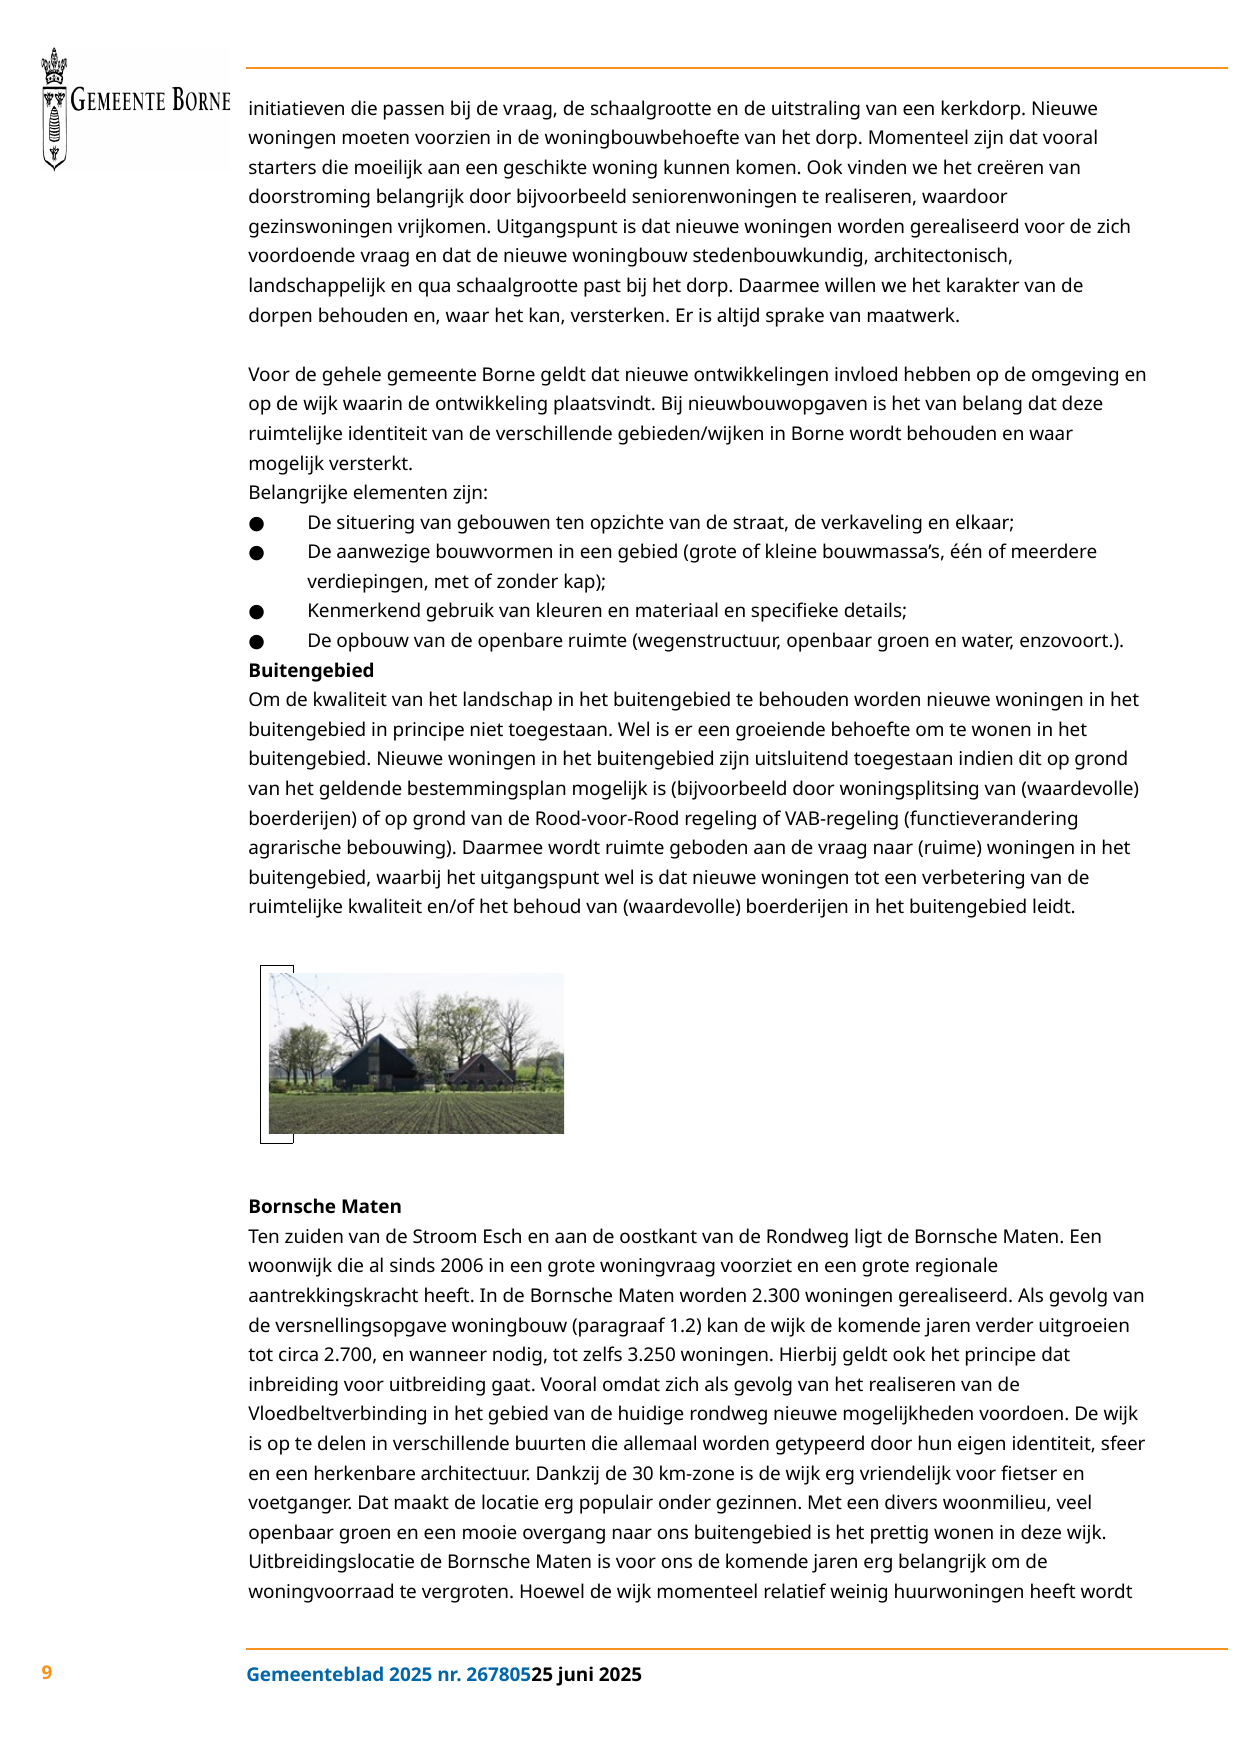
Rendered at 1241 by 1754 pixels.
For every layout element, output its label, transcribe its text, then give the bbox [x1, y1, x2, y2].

text Belangrijke elementen zijn: [248, 479, 1152, 505]
text Om de kwaliteit van het landschap in het buitengebied te behouden worden nieuwe woningen in het buitengebied in principe niet toegestaan. Wel is er een groeiende behoefte om te wonen in het buitengebied. Nieuwe woningen in het buitengebied zijn uitsluitend toegestaan indien dit op grond van het geldende bestemmingsplan mogelijk is (bijvoorbeeld door woningsplitsing van (waardevolle) boerderijen) of op grond van de Rood-voor-Rood regeling of VAB-regeling (functieverandering agrarische bebouwing). Daarmee wordt ruimte geboden aan de vraag naar (ruime) woningen in het buitengebied, waarbij het uitgangspunt wel is dat nieuwe woningen tot een verbetering van de ruimtelijke kwaliteit en/of het behoud van (waardevolle) boerderijen in het buitengebied leidt. [248, 686, 1152, 919]
text Uitbreidingslocatie de Bornsche Maten is voor ons de komende jaren erg belangrijk om de woningvoorraad te vergroten. Hoewel de wijk momenteel relatief weinig huurwoningen heeft wordt [248, 1548, 1152, 1604]
picture [268, 973, 565, 1134]
text Buitengebied [248, 657, 1152, 683]
text initiatieven die passen bij de vraag, de schaalgrootte en de uitstraling van een kerkdorp. Nieuwe woningen moeten voorzien in de woningbouwbehoefte van het dorp. Momenteel zijn dat vooral starters die moeilijk aan een geschikte woning kunnen komen. Ook vinden we het creëren van doorstroming belangrijk door bijvoorbeeld seniorenwoningen te realiseren, waardoor gezinswoningen vrijkomen. Uitgangspunt is dat nieuwe woningen worden gerealiseerd voor de zich voordoende vraag en dat de nieuwe woningbouw stedenbouwkundig, architectonisch, landschappelijk en qua schaalgrootte past bij het dorp. Daarmee willen we het karakter van de dorpen behouden en, waar het kan, versterken. Er is altijd sprake van maatwerk. [248, 95, 1152, 328]
list De aanwezige bouwvormen in een gebied (grote of kleine bouwmassa’s, één of meerdere verdiepingen, met of zonder kap); [248, 538, 1152, 594]
text Ten zuiden van de Stroom Esch en aan de oostkant van de Rondweg ligt de Bornsche Maten. Een woonwijk die al sinds 2006 in een grote woningvraag voorziet en een grote regionale aantrekkingskracht heeft. In de Bornsche Maten worden 2.300 woningen gerealiseerd. Als gevolg van de versnellingsopgave woningbouw (paragraaf 1.2) kan de wijk de komende jaren verder uitgroeien tot circa 2.700, en wanneer nodig, tot zelfs 3.250 woningen. Hierbij geldt ook het principe dat inbreiding voor uitbreiding gaat. Vooral omdat zich als gevolg van het realiseren van de Vloedbeltverbinding in het gebied van de huidige rondweg nieuwe mogelijkheden voordoen. De wijk is op te delen in verschillende buurten die allemaal worden getypeerd door hun eigen identiteit, sfeer en een herkenbare architectuur. Dankzij de 30 km-zone is de wijk erg vriendelijk voor fietser en voetganger. Dat maakt de locatie erg populair onder gezinnen. Met een divers woonmilieu, veel openbaar groen en een mooie overgang naar ons buitengebied is het prettig wonen in deze wijk. [248, 1223, 1152, 1544]
picture [41, 47, 231, 172]
list De opbouw van de openbare ruimte (wegenstructuur, openbaar groen en water, enzovoort.). [248, 627, 1152, 653]
text Bornsche Maten [248, 1193, 1152, 1219]
text Voor de gehele gemeente Borne geldt dat nieuwe ontwikkelingen invloed hebben op de omgeving en op de wijk waarin de ontwikkeling plaatsvindt. Bij nieuwbouwopgaven is het van belang dat deze ruimtelijke identiteit van de verschillende gebieden/wijken in Borne wordt behouden en waar mogelijk versterkt. [248, 361, 1152, 476]
list Kenmerkend gebruik van kleuren en materiaal en specifieke details; [248, 598, 1152, 623]
list De situering van gebouwen ten opzichte van de straat, de verkaveling en elkaar; [248, 509, 1152, 535]
